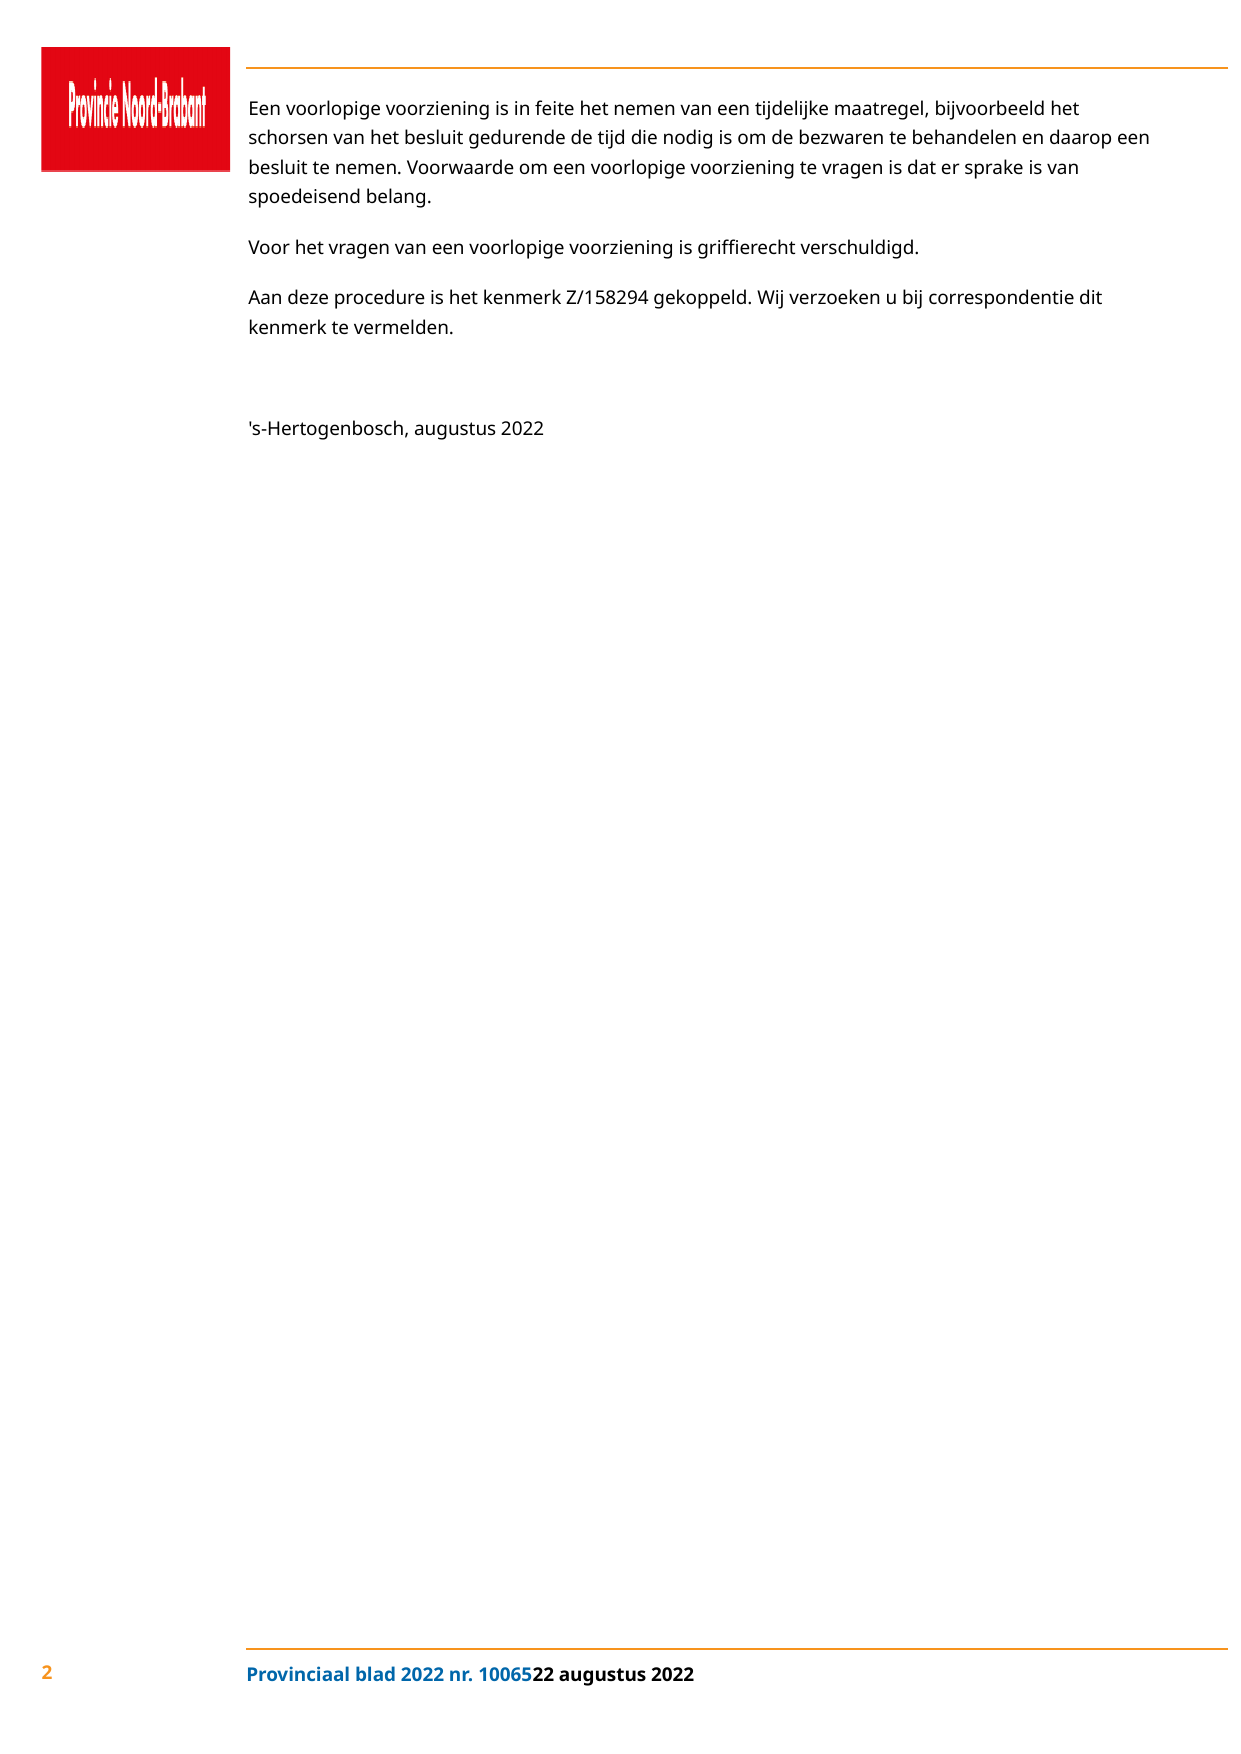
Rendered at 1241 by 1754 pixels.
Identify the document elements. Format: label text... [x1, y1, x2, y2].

picture [41, 47, 231, 172]
text Een voorlopige voorziening is in feite het nemen van een tijdelijke maatregel, bijvoorbeeld het schorsen van het besluit gedurende de tijd die nodig is om de bezwaren te behandelen en daarop een besluit te nemen. Voorwaarde om een voorlopige voorziening te vragen is dat er sprake is van spoedeisend belang. [248, 95, 1152, 209]
text Voor het vragen van een voorlopige voorziening is griffierecht verschuldigd. [248, 234, 1152, 260]
text Aan deze procedure is het kenmerk Z/158294 gekoppeld. Wij verzoeken u bij correspondentie dit kenmerk te vermelden. [248, 284, 1152, 340]
text 's-Hertogenbosch, augustus 2022 [248, 415, 1152, 441]
